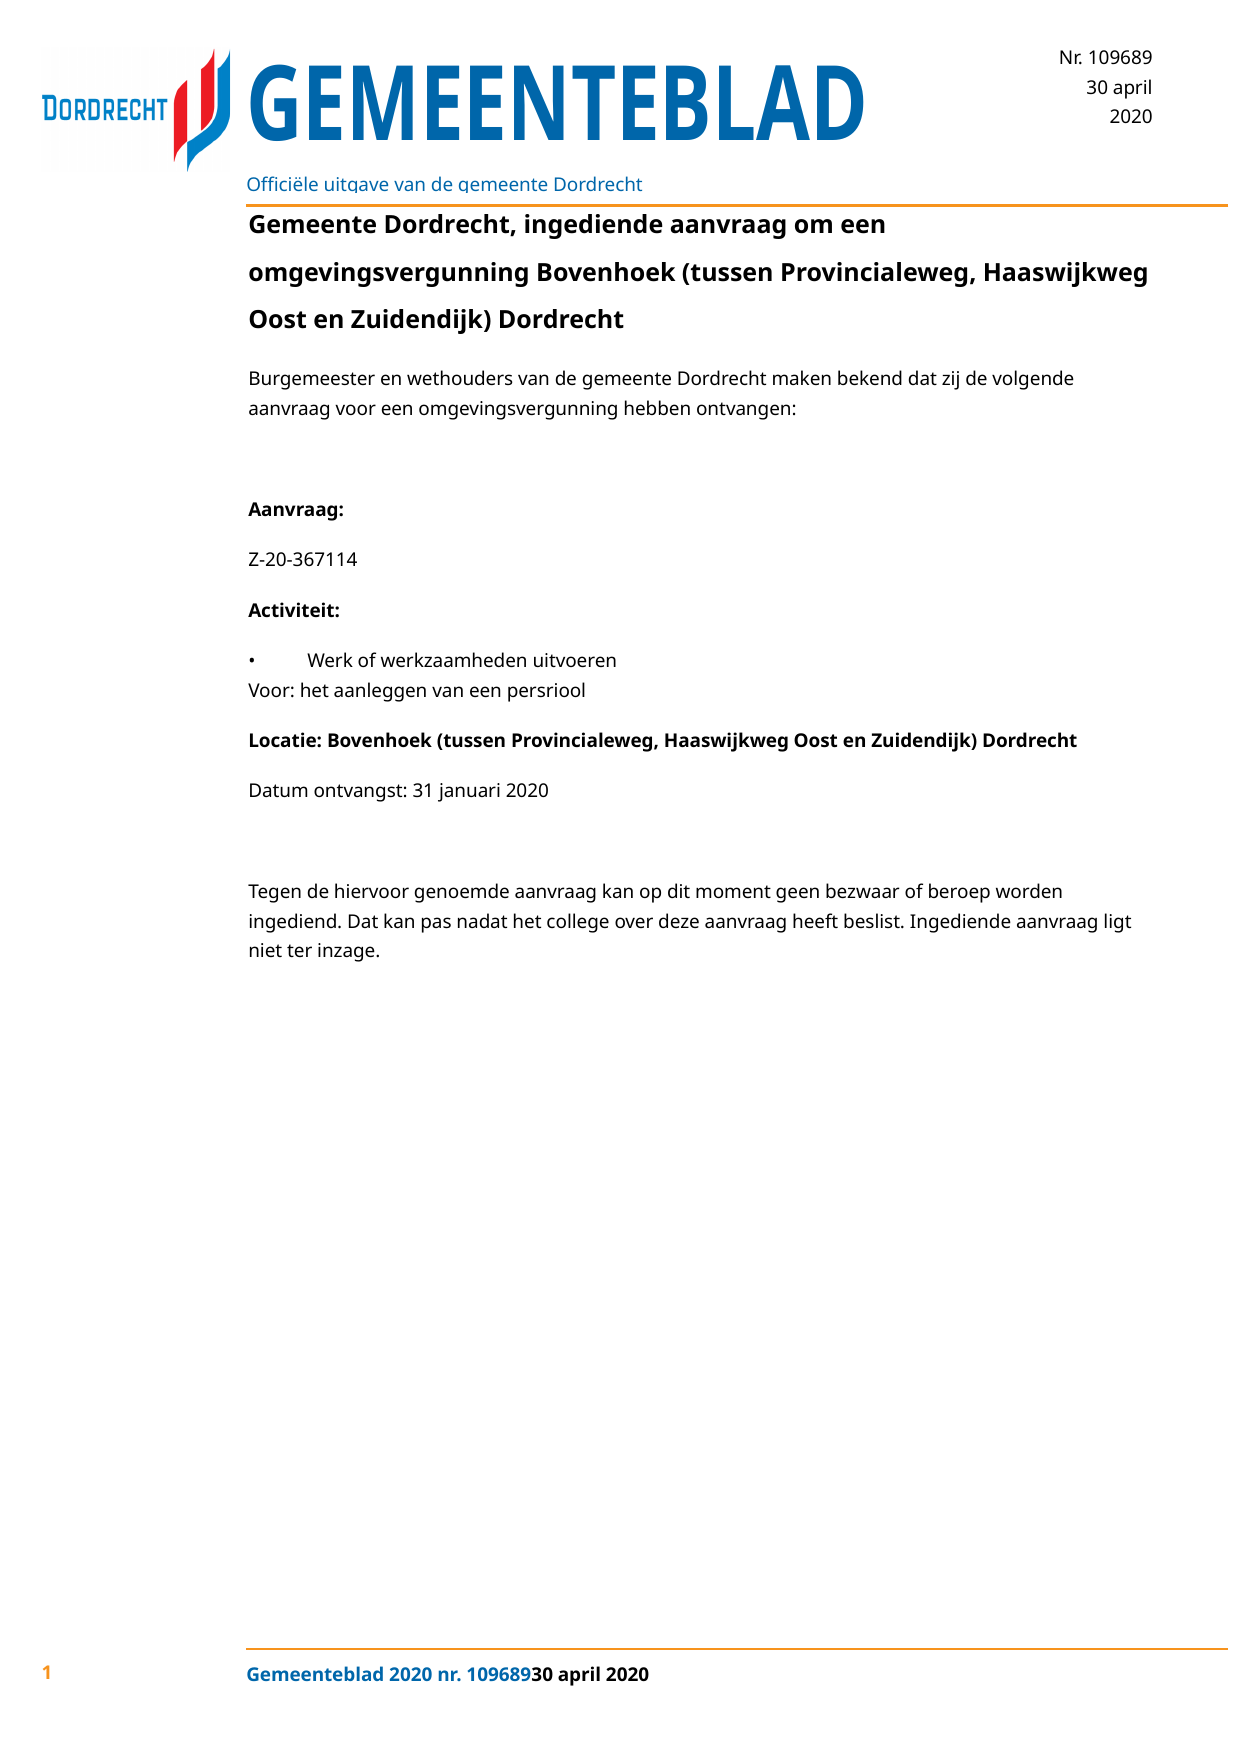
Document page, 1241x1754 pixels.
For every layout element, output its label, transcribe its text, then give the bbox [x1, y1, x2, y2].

text Tegen de hiervoor genoemde aanvraag kan op dit moment geen bezwaar of beroep worden ingediend. Dat kan pas nadat het college over deze aanvraag heeft beslist. Ingediende aanvraag ligt niet ter inzage. [248, 878, 1152, 963]
text Activiteit: [248, 597, 1152, 622]
text Z-20-367114 [248, 546, 1152, 572]
list Werk of werkzaamheden uitvoeren [248, 647, 1152, 673]
text Gemeente Dordrecht, ingediende aanvraag om een omgevingsvergunning Bovenhoek (tussen Provincialeweg, Haaswijkweg Oost en Zuidendijk) Dordrecht [248, 207, 1152, 336]
picture [41, 47, 231, 172]
text Datum ontvangst: 31 januari 2020 [248, 778, 1152, 803]
text Voor: het aanleggen van een persriool [248, 677, 1152, 702]
text Locatie: Bovenhoek (tussen Provincialeweg, Haaswijkweg Oost en Zuidendijk) Dordrecht [248, 727, 1152, 753]
text Aanvraag: [248, 496, 1152, 522]
text Burgemeester en wethouders van de gemeente Dordrecht maken bekend dat zij de volgende aanvraag voor een omgevingsvergunning hebben ontvangen: [248, 366, 1152, 421]
